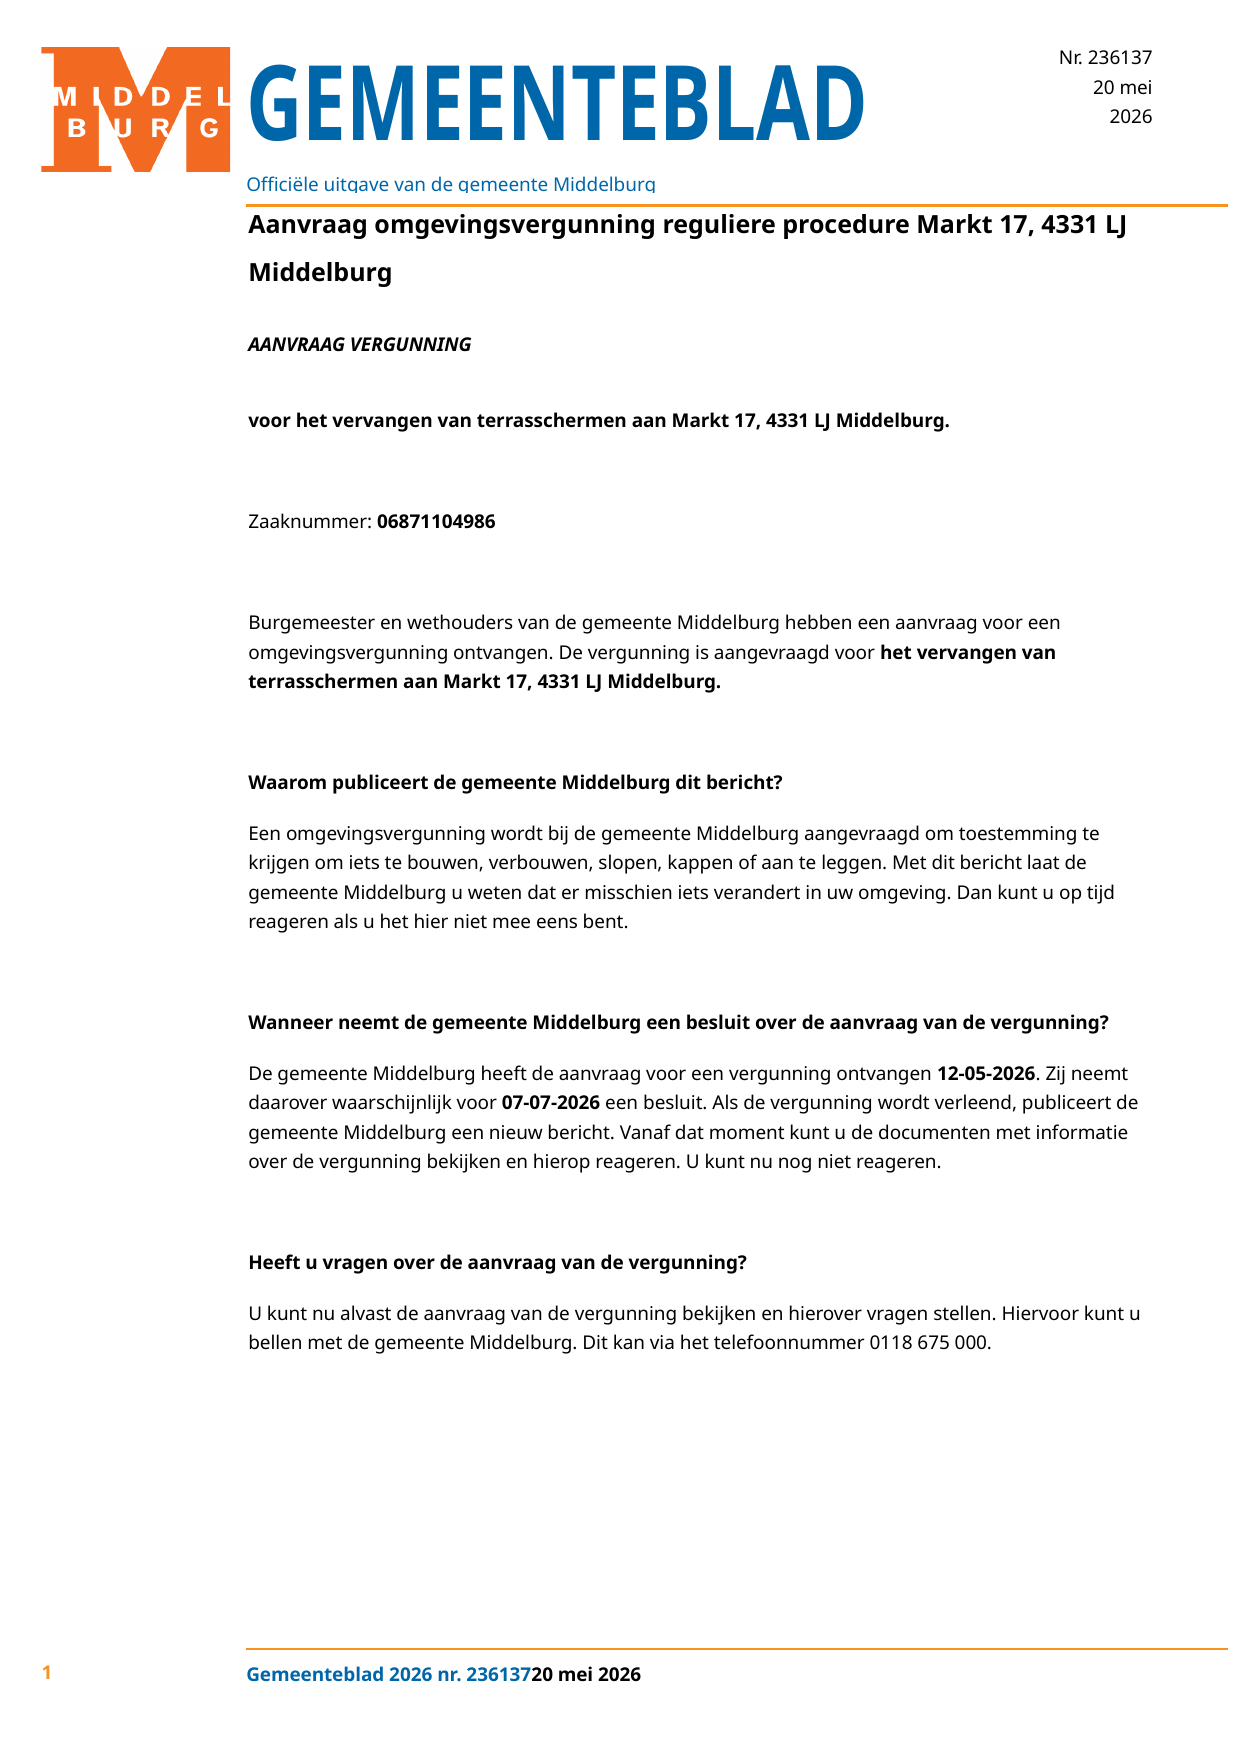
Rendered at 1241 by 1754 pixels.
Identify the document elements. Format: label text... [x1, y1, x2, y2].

text Aanvraag omgevingsvergunning reguliere procedure Markt 17, 4331 LJ Middelburg [248, 207, 1152, 288]
text Een omgevingsvergunning wordt bij de gemeente Middelburg aangevraagd om toestemming te krijgen om iets te bouwen, verbouwen, slopen, kappen of aan te leggen. Met dit bericht laat de gemeente Middelburg u weten dat er misschien iets verandert in uw omgeving. Dan kunt u op tijd reageren als u het hier niet mee eens bent. [248, 820, 1152, 934]
text De gemeente Middelburg heeft de aanvraag voor een vergunning ontvangen 12-05-2026. Zij neemt daarover waarschijnlijk voor 07-07-2026 een besluit. Als de vergunning wordt verleend, publiceert de gemeente Middelburg een nieuw bericht. Vanaf dat moment kunt u de documenten met informatie over de vergunning bekijken en hierop reageren. U kunt nu nog niet reageren. [248, 1060, 1152, 1174]
text AANVRAAG VERGUNNING [248, 331, 1152, 357]
text Burgemeester en wethouders van de gemeente Middelburg hebben een aanvraag voor een omgevingsvergunning ontvangen. De vergunning is aangevraagd voor het vervangen van terrasschermen aan Markt 17, 4331 LJ Middelburg. [248, 609, 1152, 694]
text Zaaknummer: 06871104986 [248, 508, 1152, 534]
text Heeft u vragen over de aanvraag van de vergunning? [248, 1249, 1152, 1275]
text U kunt nu alvast de aanvraag van de vergunning bekijken en hierover vragen stellen. Hiervoor kunt u bellen met de gemeente Middelburg. Dit kan via het telefoonnummer 0118 675 000. [248, 1300, 1152, 1355]
text Waarom publiceert de gemeente Middelburg dit bericht? [248, 769, 1152, 795]
text voor het vervangen van terrasschermen aan Markt 17, 4331 LJ Middelburg. [248, 408, 1152, 433]
text Wanneer neemt de gemeente Middelburg een besluit over de aanvraag van de vergunning? [248, 1009, 1152, 1035]
picture [41, 47, 231, 172]
